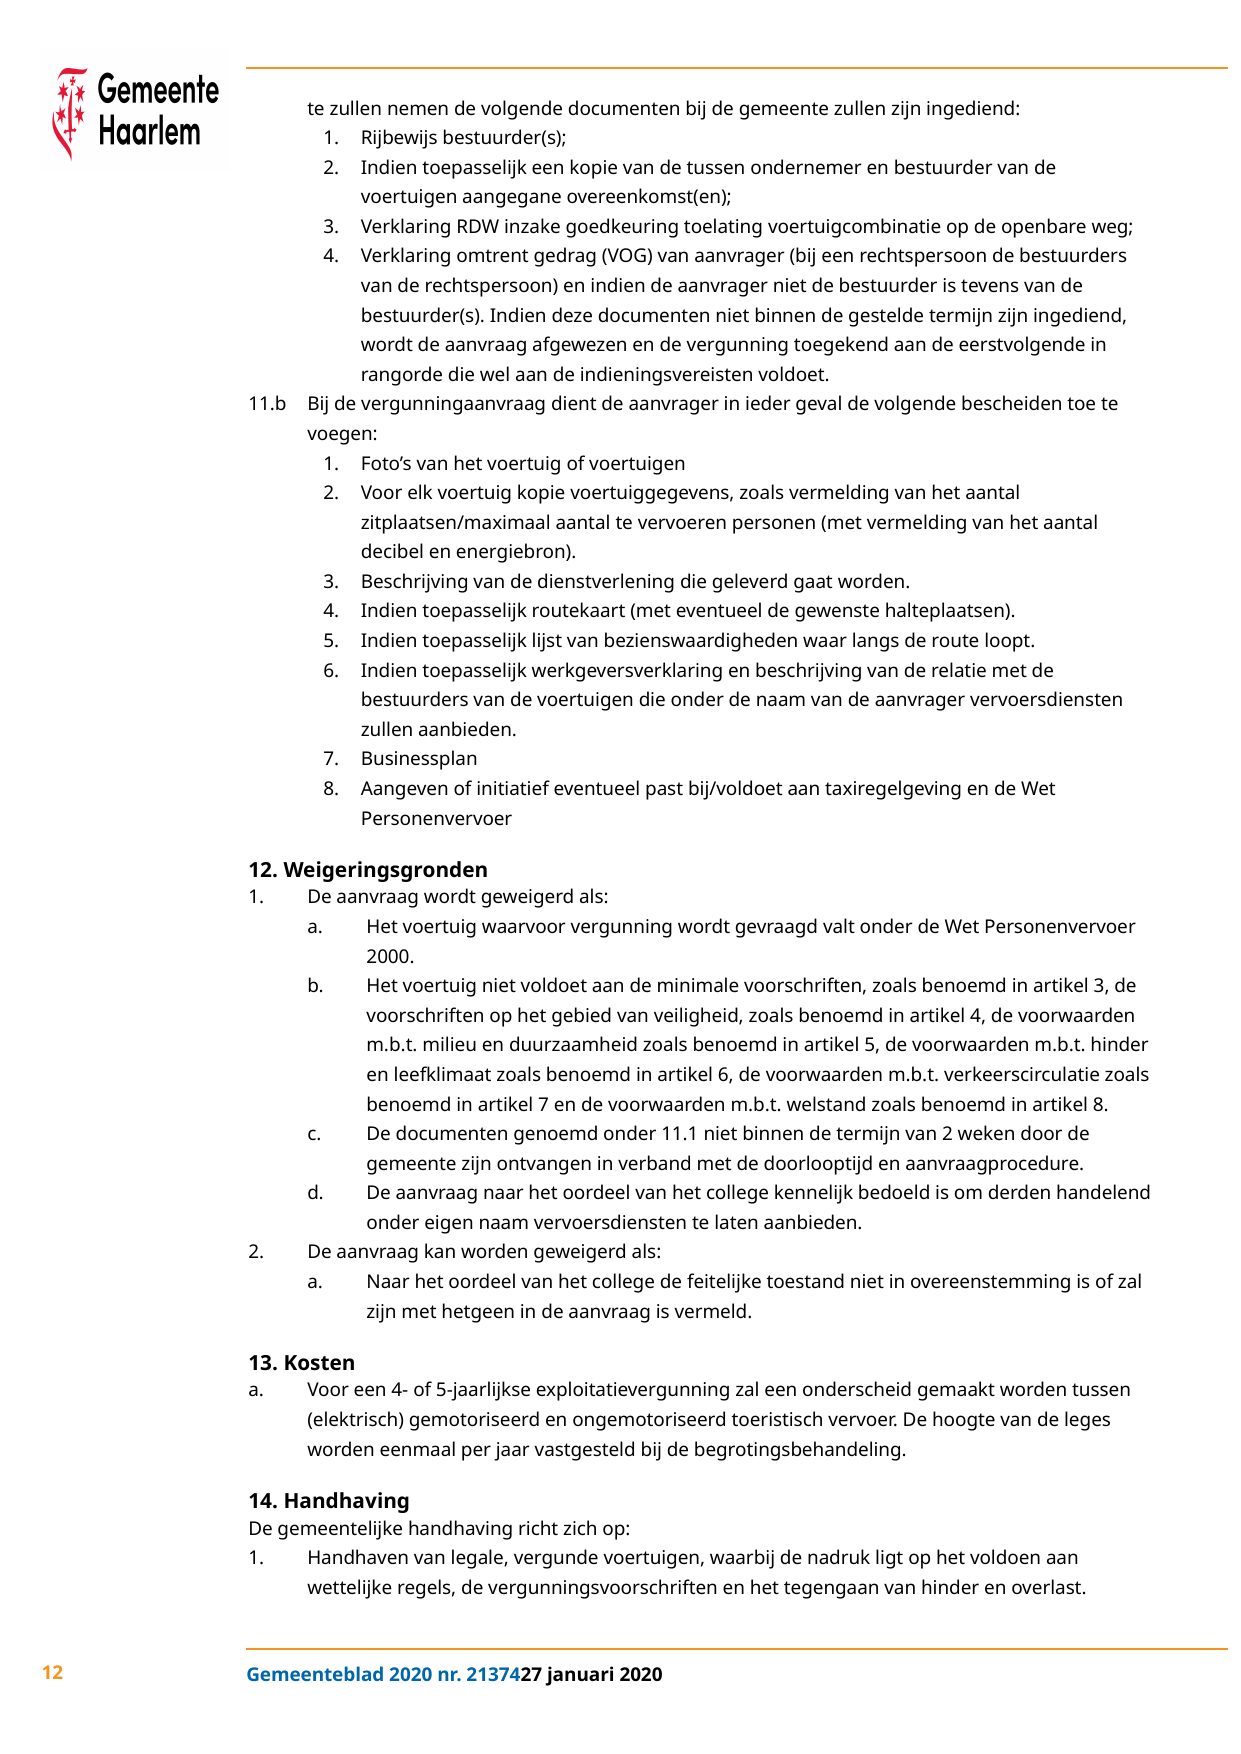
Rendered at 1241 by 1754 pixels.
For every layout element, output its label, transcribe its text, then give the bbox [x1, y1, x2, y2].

list Bij de vergunningaanvraag dient de aanvrager in ieder geval de volgende bescheiden toe te voegen: [248, 391, 1152, 446]
list De aanvraag kan worden geweigerd als: [248, 1239, 1152, 1264]
list De aanvraag naar het oordeel van het college kennelijk bedoeld is om derden handelend onder eigen naam vervoersdiensten te laten aanbieden. [307, 1179, 1152, 1235]
list Voor een 4- of 5-jaarlijkse exploitatievergunning zal een onderscheid gemaakt worden tussen (elektrisch) gemotoriseerd en ongemotoriseerd toeristisch vervoer. De hoogte van de leges worden eenmaal per jaar vastgesteld bij de begrotingsbehandeling. [248, 1377, 1152, 1462]
list De documenten genoemd onder 11.1 niet binnen de termijn van 2 weken door de gemeente zijn ontvangen in verband met de doorlooptijd en aanvraagprocedure. [307, 1120, 1152, 1176]
list Verklaring omtrent gedrag (VOG) van aanvrager (bij een rechtspersoon de bestuurders van de rechtspersoon) en indien de aanvrager niet de bestuurder is tevens van de bestuurder(s). Indien deze documenten niet binnen de gestelde termijn zijn ingediend, wordt de aanvraag afgewezen en de vergunning toegekend aan de eerstvolgende in rangorde die wel aan de indieningsvereisten voldoet. [323, 243, 1152, 387]
list Naar het oordeel van het college de feitelijke toestand niet in overeenstemming is of zal zijn met hetgeen in de aanvraag is vermeld. [307, 1268, 1152, 1323]
list Handhaven van legale, vergunde voertuigen, waarbij de nadruk ligt op het voldoen aan wettelijke regels, de vergunningsvoorschriften en het tegengaan van hinder en overlast. [248, 1544, 1152, 1599]
list Het voertuig niet voldoet aan de minimale voorschriften, zoals benoemd in artikel 3, de voorschriften op het gebied van veiligheid, zoals benoemd in artikel 4, de voorwaarden m.b.t. milieu en duurzaamheid zoals benoemd in artikel 5, de voorwaarden m.b.t. hinder en leefklimaat zoals benoemd in artikel 6, de voorwaarden m.b.t. verkeerscirculatie zoals benoemd in artikel 7 en de voorwaarden m.b.t. welstand zoals benoemd in artikel 8. [307, 972, 1152, 1116]
list Indien toepasselijk een kopie van de tussen ondernemer en bestuurder van de voertuigen aangegane overeenkomst(en); [323, 154, 1152, 209]
list Aangeven of initiatief eventueel past bij/voldoet aan taxiregelgeving en de Wet Personenvervoer [323, 775, 1152, 831]
list Indien toepasselijk werkgeversverklaring en beschrijving van de relatie met de bestuurders van de voertuigen die onder de naam van de aanvrager vervoersdiensten zullen aanbieden. [323, 657, 1152, 742]
list Het voertuig waarvoor vergunning wordt gevraagd valt onder de Wet Personenvervoer 2000. [307, 913, 1152, 968]
list Foto’s van het voertuig of voertuigen [323, 450, 1152, 476]
list Verklaring RDW inzake goedkeuring toelating voertuigcombinatie op de openbare weg; [323, 213, 1152, 239]
list De aanvraag wordt geweigerd als: [248, 884, 1152, 909]
text 14. Handhaving [248, 1486, 1152, 1515]
list te zullen nemen de volgende documenten bij de gemeente zullen zijn ingediend: [248, 95, 1152, 121]
picture [41, 47, 231, 172]
list Voor elk voertuig kopie voertuiggegevens, zoals vermelding van het aantal zitplaatsen/maximaal aantal te vervoeren personen (met vermelding van het aantal decibel en energiebron). [323, 479, 1152, 564]
list Indien toepasselijk routekaart (met eventueel de gewenste halteplaatsen). [323, 598, 1152, 623]
list Rijbewijs bestuurder(s); [323, 124, 1152, 150]
text 13. Kosten [248, 1348, 1152, 1377]
text De gemeentelijke handhaving richt zich op: [248, 1515, 1152, 1540]
list Beschrijving van de dienstverlening die geleverd gaat worden. [323, 568, 1152, 594]
list Businessplan [323, 746, 1152, 771]
text 12. Weigeringsgronden [248, 855, 1152, 884]
list Indien toepasselijk lijst van bezienswaardigheden waar langs de route loopt. [323, 627, 1152, 653]
